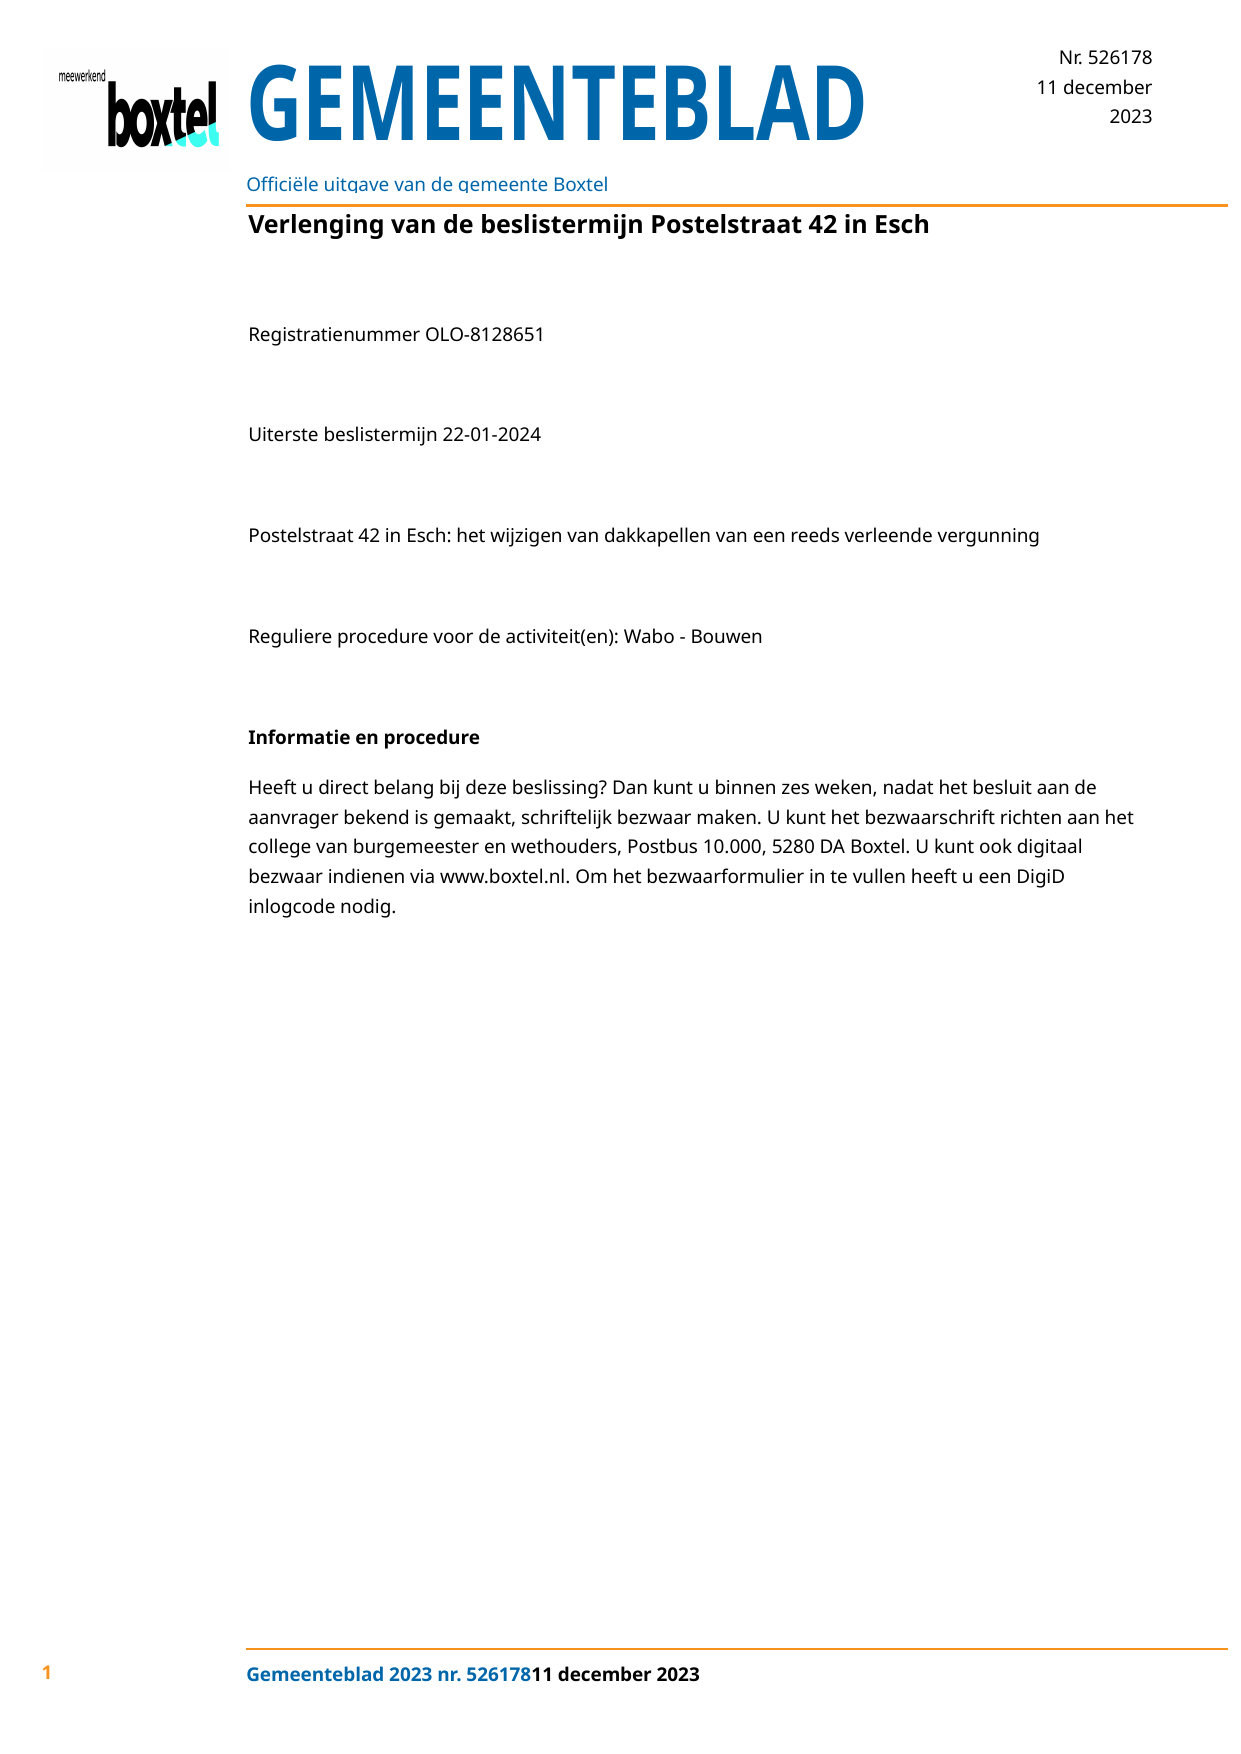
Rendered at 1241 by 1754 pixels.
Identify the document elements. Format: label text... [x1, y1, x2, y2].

picture [41, 47, 231, 172]
text Heeft u direct belang bij deze beslissing? Dan kunt u binnen zes weken, nadat het besluit aan de aanvrager bekend is gemaakt, schriftelijk bezwaar maken. U kunt het bezwaarschrift richten aan het college van burgemeester en wethouders, Postbus 10.000, 5280 DA Boxtel. U kunt ook digitaal bezwaar indienen via www.boxtel.nl. Om het bezwaarformulier in te vullen heeft u een DigiD inlogcode nodig. [248, 774, 1152, 918]
text Verlenging van de beslistermijn Postelstraat 42 in Esch [248, 207, 1152, 241]
text Registratienummer OLO-8128651 [248, 321, 1152, 346]
text Informatie en procedure [248, 724, 1152, 750]
text Reguliere procedure voor de activiteit(en): Wabo - Bouwen [248, 623, 1152, 649]
text Postelstraat 42 in Esch: het wijzigen van dakkapellen van een reeds verleende vergunning [248, 522, 1152, 548]
text Uiterste beslistermijn 22-01-2024 [248, 422, 1152, 447]
